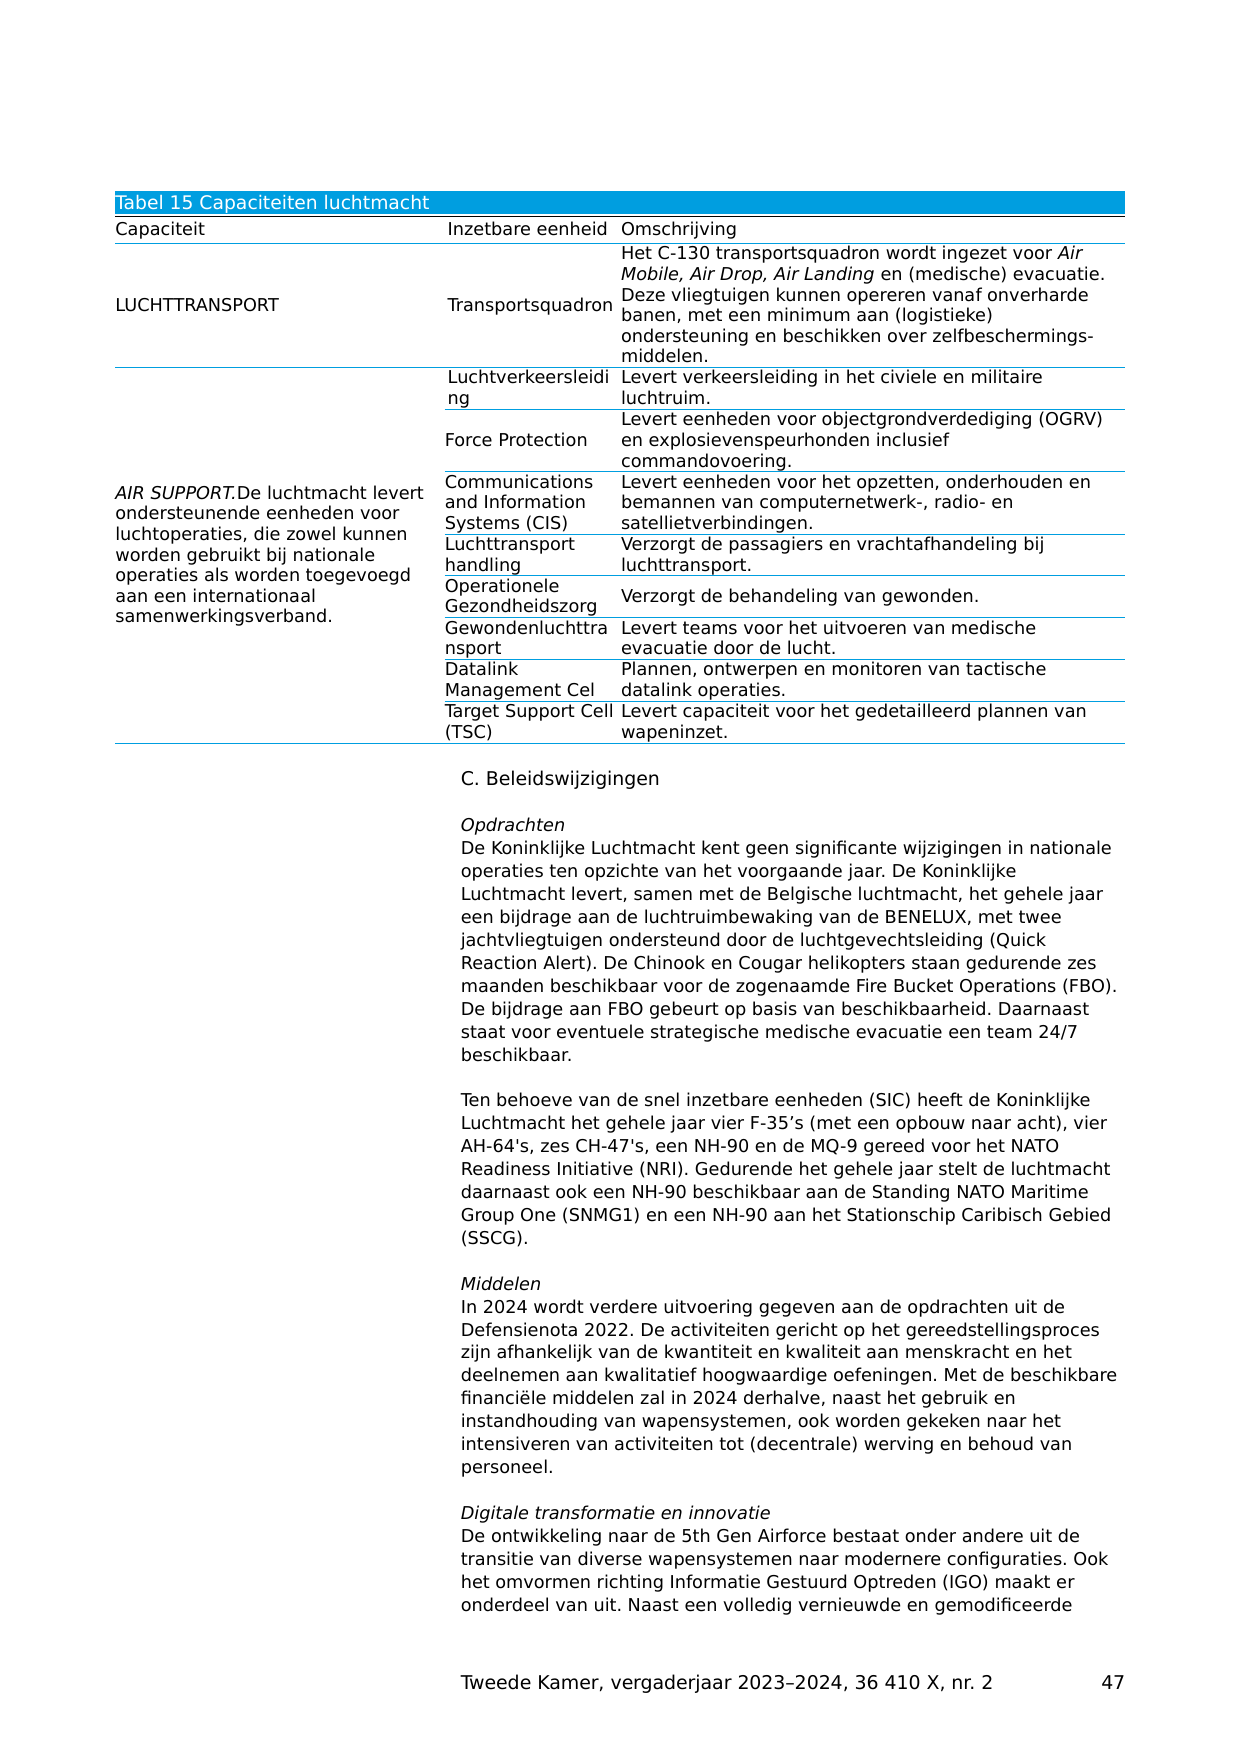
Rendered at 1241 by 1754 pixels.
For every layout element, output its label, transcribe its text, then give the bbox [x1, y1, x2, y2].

table_cell Het C-130 transportsquadron wordt ingezet voor Air Mobile, Air Drop, Air Landing en (medische) evacuatie. Deze vliegtuigen kunnen opereren vanaf onverharde banen, met een minimum aan (logistieke) ondersteuning en beschikken over zelfbeschermings-middelen. [618, 244, 1125, 367]
table_cell Gewondenluchttransport [445, 618, 618, 659]
table_cell AIR SUPPORT.De luchtmacht levert ondersteunende eenheden voor luchtoperaties, die zowel kunnen worden gebruikt bij nationale operaties als worden toegevoegd aan een internationaal samenwerkingsverband. [115, 368, 444, 742]
table_cell Luchttransport handling [445, 535, 618, 575]
table_cell Levert eenheden voor het opzetten, onderhouden en bemannen van computernetwerk-, radio- en satellietverbindingen. [618, 472, 1125, 533]
table_cell Levert eenheden voor objectgrondverdediging (OGRV) en explosievenspeurhonden inclusief commandovoering. [618, 410, 1125, 471]
table_cell Communications and Information Systems (CIS) [445, 472, 618, 533]
table_cell Levert capaciteit voor het gedetailleerd plannen van wapeninzet. [618, 702, 1125, 742]
title C. Beleidswijzigingen [461, 768, 1125, 790]
text Opdrachten De Koninklijke Luchtmacht kent geen significante wijzigingen in nationale operaties ten opzichte van het voorgaande jaar. De Koninklijke Luchtmacht levert, samen met de Belgische luchtmacht, het gehele jaar een bijdrage aan de luchtruimbewaking van de BENELUX, met twee jachtvliegtuigen ondersteund door de luchtgevechtsleiding (Quick Reaction Alert). De Chinook en Cougar helikopters staan gedurende zes maanden beschikbaar voor de zogenaamde Fire Bucket Operations (FBO). De bijdrage aan FBO gebeurt op basis van beschikbaarheid. Daarnaast staat voor eventuele strategische medische evacuatie een team 24/7 beschikbaar. [461, 813, 1125, 1066]
table_cell Levert teams voor het uitvoeren van medische evacuatie door de lucht. [618, 618, 1125, 659]
table_cell Datalink Management Cel [445, 660, 618, 701]
table_cell Inzetbare eenheid [445, 217, 618, 243]
table_cell Levert verkeersleiding in het civiele en militaire luchtruim. [618, 368, 1125, 409]
table_cell Force Protection [445, 410, 618, 471]
table_cell Plannen, ontwerpen en monitoren van tactische datalink operaties. [618, 660, 1125, 701]
table_cell Transportsquadron [445, 244, 618, 367]
text Middelen In 2024 wordt verdere uitvoering gegeven aan de opdrachten uit de Defensienota 2022. De activiteiten gericht op het gereedstellingsproces zijn afhankelijk van de kwantiteit en kwaliteit aan menskracht en het deelnemen aan kwalitatief hoogwaardige oefeningen. Met de beschikbare financiële middelen zal in 2024 derhalve, naast het gebruik en instandhouding van wapensystemen, ook worden gekeken naar het intensiveren van activiteiten tot (decentrale) werving en behoud van personeel. [461, 1272, 1125, 1478]
table_cell LUCHTTRANSPORT [115, 244, 444, 367]
table_cell Operationele Gezondheidszorg [445, 576, 618, 617]
text Ten behoeve van de snel inzetbare eenheden (SIC) heeft de Koninklijke Luchtmacht het gehele jaar vier F-35’s (met een opbouw naar acht), vier AH-64's, zes CH-47's, een NH-90 en de MQ-9 gereed voor het NATO Readiness Initiative (NRI). Gedurende het gehele jaar stelt de luchtmacht daarnaast ook een NH-90 beschikbaar aan de Standing NATO Maritime Group One (SNMG1) en een NH-90 aan het Stationschip Caribisch Gebied (SSCG). [461, 1088, 1125, 1249]
text Digitale transformatie en innovatie De ontwikkeling naar de 5th Gen Airforce bestaat onder andere uit de transitie van diverse wapensystemen naar modernere configuraties. Ook het omvormen richting Informatie Gestuurd Optreden (IGO) maakt er onderdeel van uit. Naast een volledig vernieuwde en gemodificeerde [461, 1501, 1125, 1616]
table_cell Verzorgt de passagiers en vrachtafhandeling bij luchttransport. [618, 535, 1125, 575]
table_cell Luchtverkeersleiding [445, 368, 618, 409]
table_cell Capaciteit [115, 217, 444, 243]
table_cell Target Support Cell (TSC) [445, 702, 618, 742]
table_cell Omschrijving [618, 217, 1125, 243]
table_cell Verzorgt de behandeling van gewonden. [618, 576, 1125, 617]
